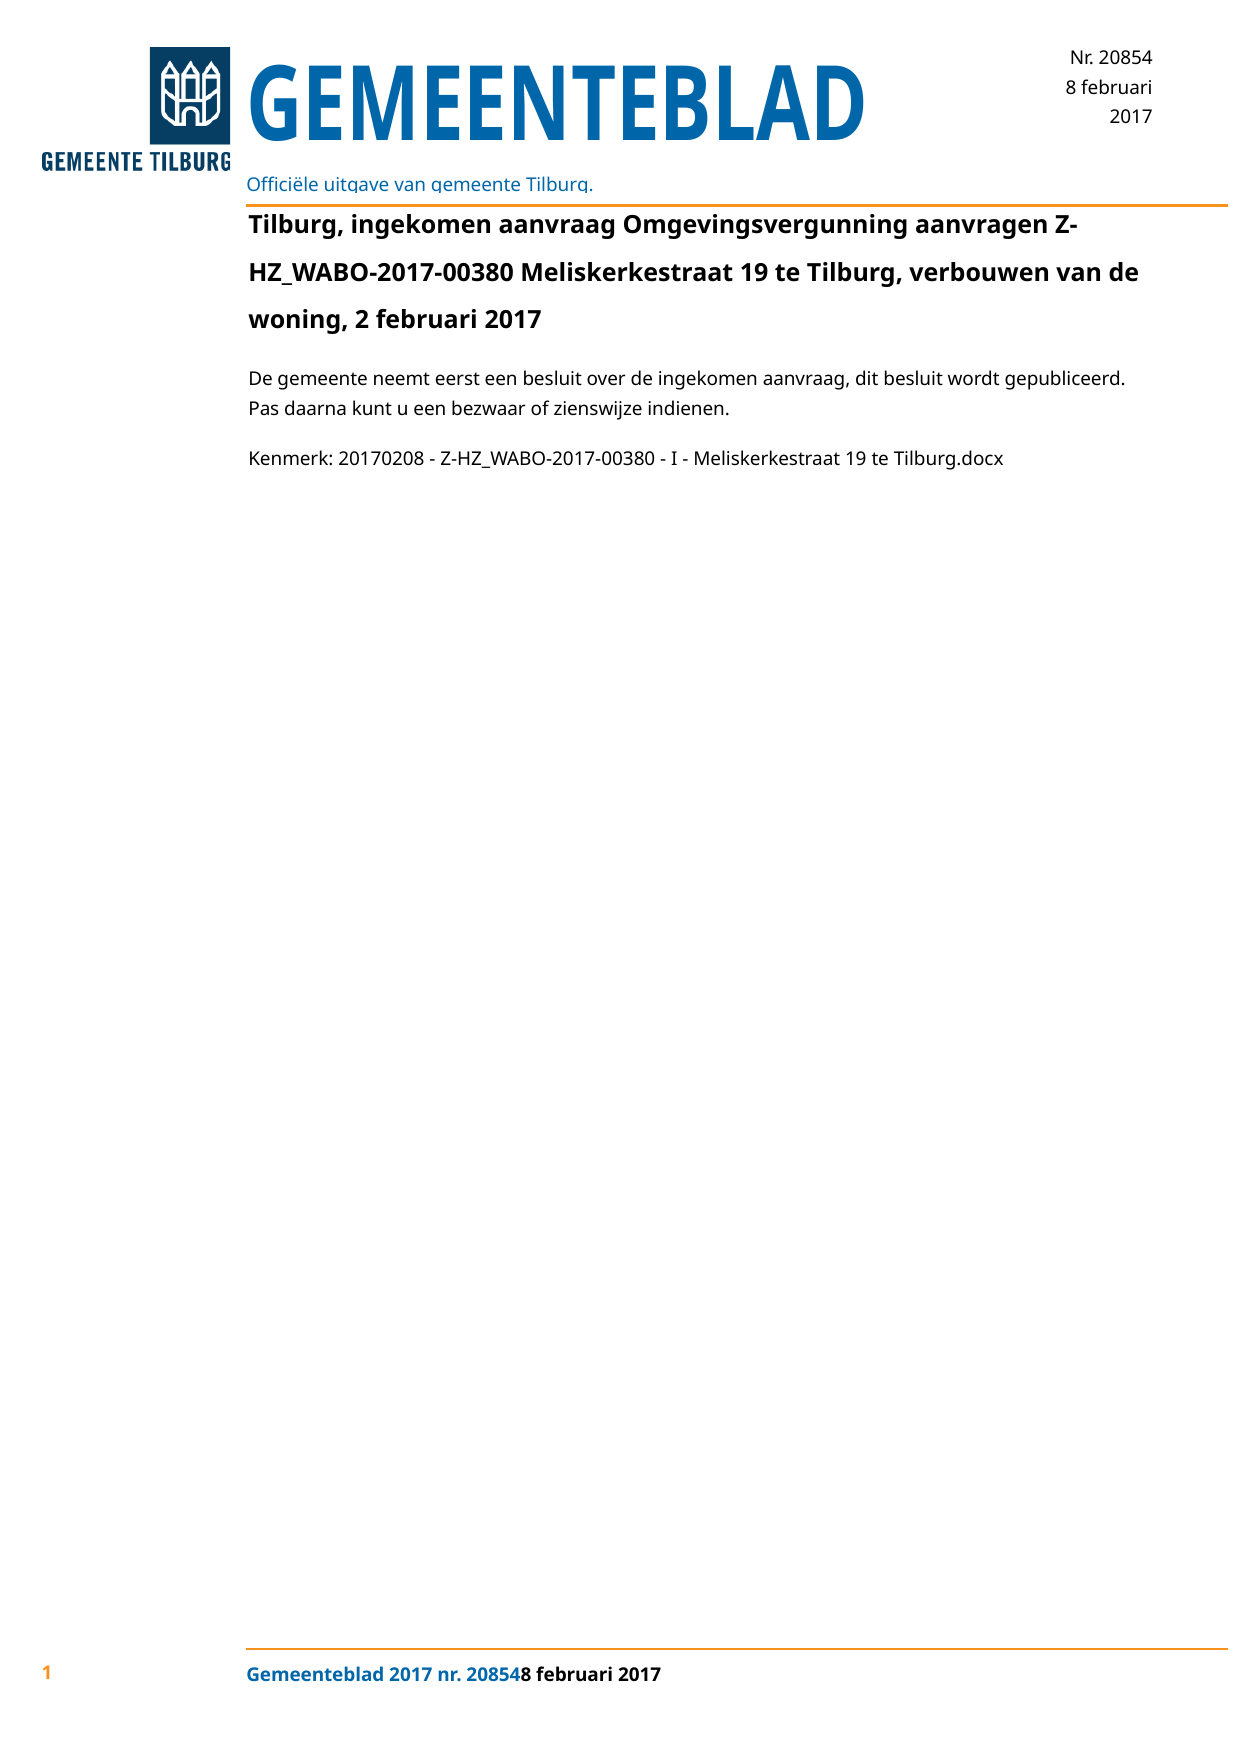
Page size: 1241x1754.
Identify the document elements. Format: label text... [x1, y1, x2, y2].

text Tilburg, ingekomen aanvraag Omgevingsvergunning aanvragen Z-HZ_WABO-2017-00380 Meliskerkestraat 19 te Tilburg, verbouwen van de woning, 2 februari 2017 [248, 207, 1152, 336]
text De gemeente neemt eerst een besluit over de ingekomen aanvraag, dit besluit wordt gepubliceerd. Pas daarna kunt u een bezwaar of zienswijze indienen. [248, 366, 1152, 421]
picture [41, 47, 231, 172]
text Kenmerk: 20170208 - Z-HZ_WABO-2017-00380 - I - Meliskerkestraat 19 te Tilburg.docx [248, 446, 1152, 471]
